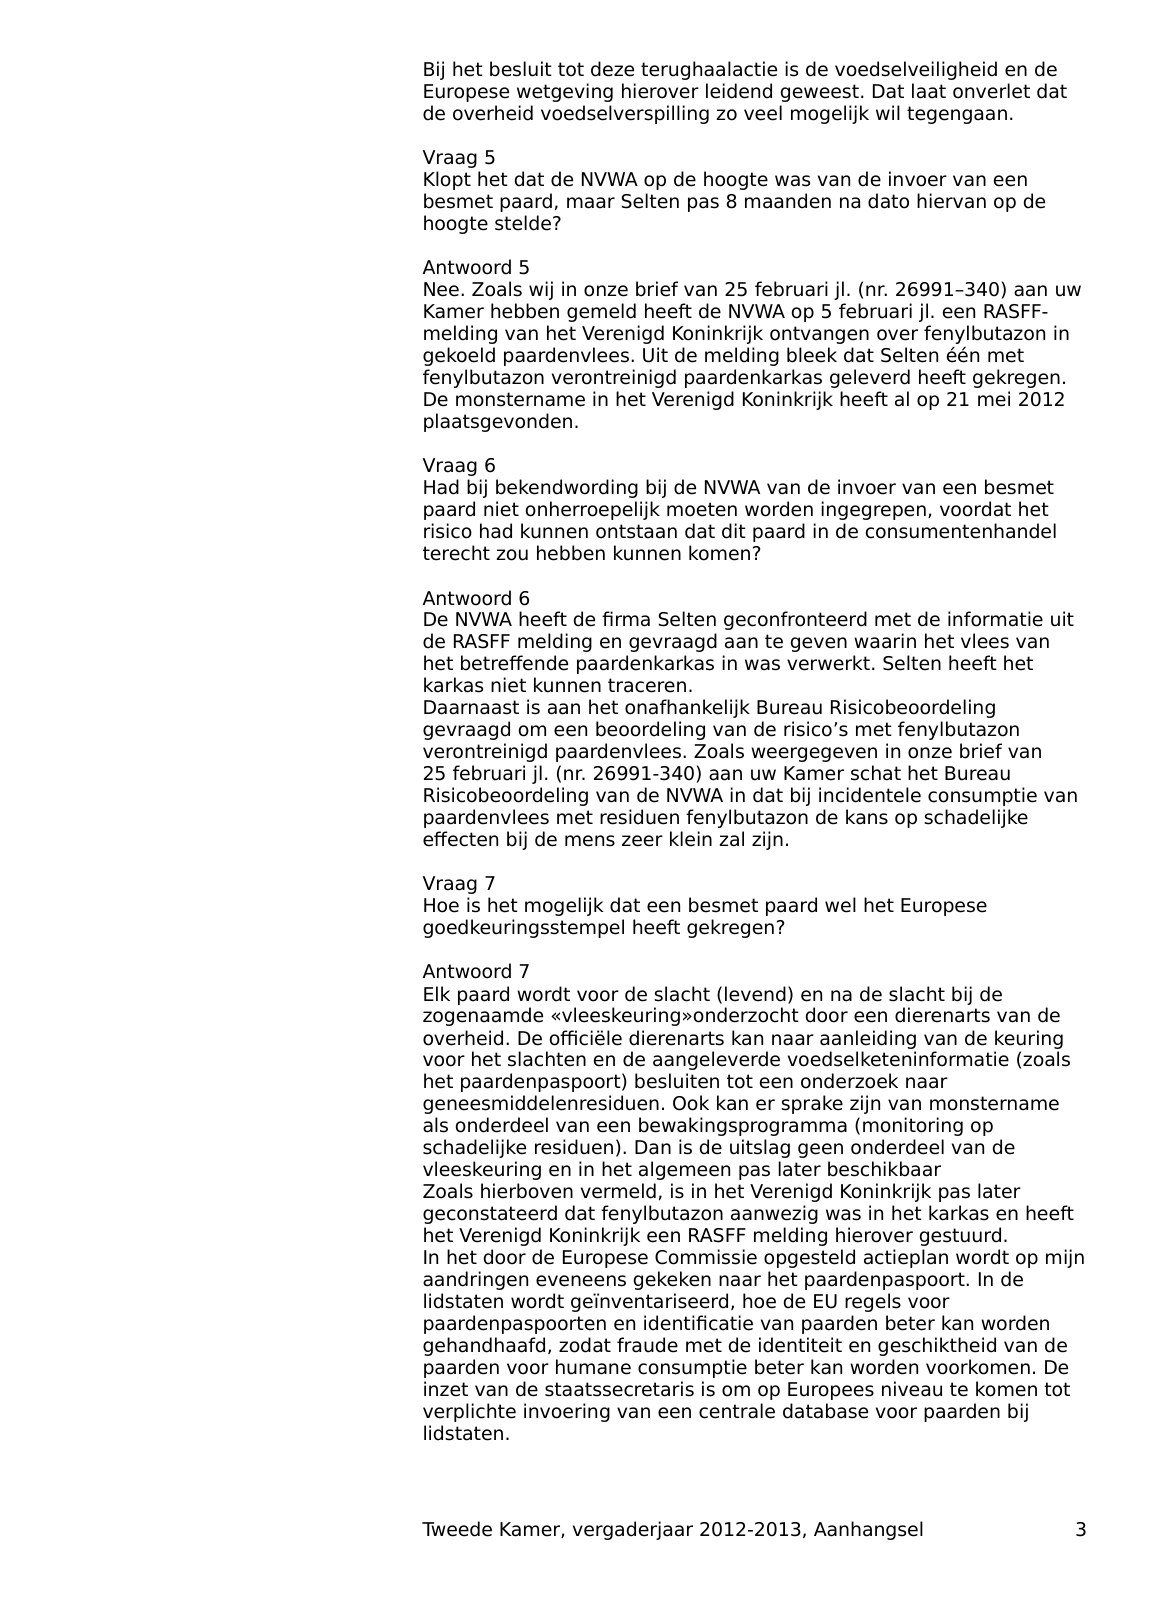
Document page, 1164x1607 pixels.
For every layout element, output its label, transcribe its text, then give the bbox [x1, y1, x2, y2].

text Had bij bekendwording bij de NVWA van de invoer van een besmet paard niet onherroepelijk moeten worden ingegrepen, voordat het risico had kunnen ontstaan dat dit paard in de consumentenhandel terecht zou hebben kunnen komen? [422, 477, 1087, 565]
text Antwoord 5 [422, 257, 1087, 279]
text In het door de Europese Commissie opgesteld actieplan wordt op mijn aandringen eveneens gekeken naar het paardenpaspoort. In de lidstaten wordt geïnventariseerd, hoe de EU regels voor paardenpaspoorten en identificatie van paarden beter kan worden gehandhaafd, zodat fraude met de identiteit en geschiktheid van de paarden voor humane consumptie beter kan worden voorkomen. De inzet van de staatssecretaris is om op Europees niveau te komen tot verplichte invoering van een centrale database voor paarden bij lidstaten. [422, 1247, 1087, 1445]
text Bij het besluit tot deze terughaalactie is de voedselveiligheid en de Europese wetgeving hierover leidend geweest. Dat laat onverlet dat de overheid voedselverspilling zo veel mogelijk wil tegengaan. [422, 59, 1087, 125]
text Vraag 5 [422, 147, 1087, 169]
text Klopt het dat de NVWA op de hoogte was van de invoer van een besmet paard, maar Selten pas 8 maanden na dato hiervan op de hoogte stelde? [422, 169, 1087, 235]
text De NVWA heeft de firma Selten geconfronteerd met de informatie uit de RASFF melding en gevraagd aan te geven waarin het vlees van het betreffende paardenkarkas in was verwerkt. Selten heeft het karkas niet kunnen traceren. [422, 609, 1087, 697]
text Antwoord 7 [422, 961, 1087, 983]
text Daarnaast is aan het onafhankelijk Bureau Risicobeoordeling gevraagd om een beoordeling van de risico’s met fenylbutazon verontreinigd paardenvlees. Zoals weergegeven in onze brief van 25 februari jl. (nr. 26991-340) aan uw Kamer schat het Bureau Risicobeoordeling van de NVWA in dat bij incidentele consumptie van paardenvlees met residuen fenylbutazon de kans op schadelijke effecten bij de mens zeer klein zal zijn. [422, 697, 1087, 851]
text Zoals hierboven vermeld, is in het Verenigd Koninkrijk pas later geconstateerd dat fenylbutazon aanwezig was in het karkas en heeft het Verenigd Koninkrijk een RASFF melding hierover gestuurd. [422, 1181, 1087, 1247]
text Antwoord 6 [422, 587, 1087, 609]
text Nee. Zoals wij in onze brief van 25 februari jl. (nr. 26991–340) aan uw Kamer hebben gemeld heeft de NVWA op 5 februari jl. een RASFF-melding van het Verenigd Koninkrijk ontvangen over fenylbutazon in gekoeld paardenvlees. Uit de melding bleek dat Selten één met fenylbutazon verontreinigd paardenkarkas geleverd heeft gekregen. De monstername in het Verenigd Koninkrijk heeft al op 21 mei 2012 plaatsgevonden. [422, 279, 1087, 433]
text Elk paard wordt voor de slacht (levend) en na de slacht bij de zogenaamde «vleeskeuring»onderzocht door een dierenarts van de overheid. De officiële dierenarts kan naar aanleiding van de keuring voor het slachten en de aangeleverde voedselketeninformatie (zoals het paardenpaspoort) besluiten tot een onderzoek naar geneesmiddelenresiduen. Ook kan er sprake zijn van monstername als onderdeel van een bewakingsprogramma (monitoring op schadelijke residuen). Dan is de uitslag geen onderdeel van de vleeskeuring en in het algemeen pas later beschikbaar [422, 983, 1087, 1181]
text Vraag 7 [422, 873, 1087, 895]
text Vraag 6 [422, 455, 1087, 477]
text Hoe is het mogelijk dat een besmet paard wel het Europese goedkeuringsstempel heeft gekregen? [422, 895, 1087, 939]
